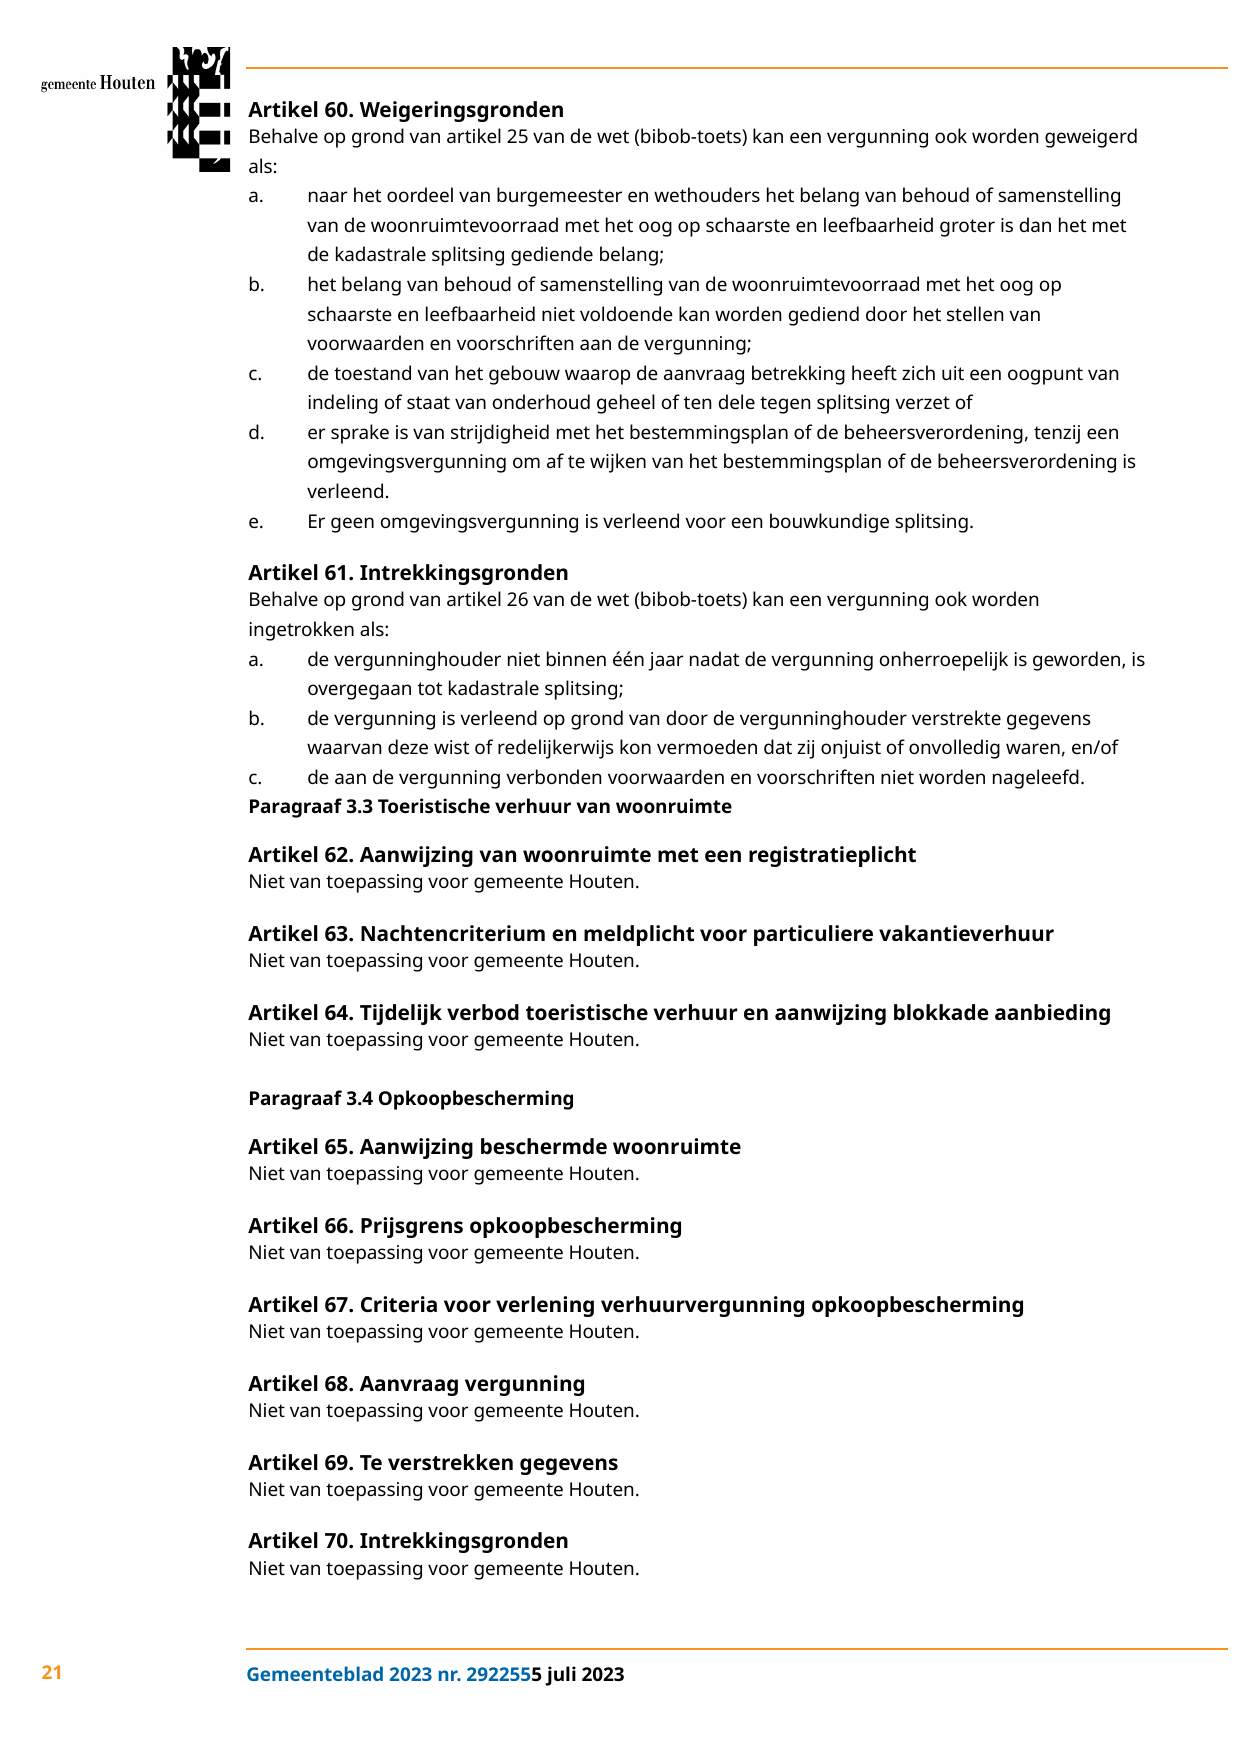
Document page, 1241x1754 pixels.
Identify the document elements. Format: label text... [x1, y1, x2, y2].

text Niet van toepassing voor gemeente Houten. [248, 1161, 1152, 1186]
text Artikel 65. Aanwijzing beschermde woonruimte [248, 1132, 1152, 1161]
list het belang van behoud of samenstelling van de woonruimtevoorraad met het oog op schaarste en leefbaarheid niet voldoende kan worden gediend door het stellen van voorwaarden en voorschriften aan de vergunning; [248, 271, 1152, 356]
text Niet van toepassing voor gemeente Houten. [248, 1026, 1152, 1052]
text Artikel 67. Criteria voor verlening verhuurvergunning opkoopbescherming [248, 1290, 1152, 1318]
list er sprake is van strijdigheid met het bestemmingsplan of de beheersverordening, tenzij een omgevingsvergunning om af te wijken van het bestemmingsplan of de beheersverordening is verleend. [248, 419, 1152, 504]
text Artikel 68. Aanvraag vergunning [248, 1369, 1152, 1397]
list naar het oordeel van burgemeester en wethouders het belang van behoud of samenstelling van de woonruimtevoorraad met het oog op schaarste en leefbaarheid groter is dan het met de kadastrale splitsing gediende belang; [248, 182, 1152, 267]
text Niet van toepassing voor gemeente Houten. [248, 869, 1152, 894]
list de aan de vergunning verbonden voorwaarden en voorschriften niet worden nageleefd. [248, 764, 1152, 790]
list de toestand van het gebouw waarop de aanvraag betrekking heeft zich uit een oogpunt van indeling of staat van onderhoud geheel of ten dele tegen splitsing verzet of [248, 360, 1152, 415]
text Niet van toepassing voor gemeente Houten. [248, 948, 1152, 973]
text Niet van toepassing voor gemeente Houten. [248, 1476, 1152, 1502]
text Artikel 64. Tijdelijk verbod toeristische verhuur en aanwijzing blokkade aanbieding [248, 998, 1152, 1026]
text Niet van toepassing voor gemeente Houten. [248, 1239, 1152, 1265]
text Artikel 60. Weigeringsgronden [248, 95, 1152, 123]
picture [41, 47, 231, 172]
text Paragraaf 3.4 Opkoopbescherming [248, 1086, 1152, 1111]
text Artikel 62. Aanwijzing van woonruimte met een registratieplicht [248, 840, 1152, 869]
list de vergunninghouder niet binnen één jaar nadat de vergunning onherroepelijk is geworden, is overgegaan tot kadastrale splitsing; [248, 646, 1152, 701]
text Niet van toepassing voor gemeente Houten. [248, 1397, 1152, 1423]
list Er geen omgevingsvergunning is verleend voor een bouwkundige splitsing. [248, 508, 1152, 533]
text Niet van toepassing voor gemeente Houten. [248, 1318, 1152, 1344]
text Artikel 70. Intrekkingsgronden [248, 1526, 1152, 1555]
text Artikel 61. Intrekkingsgronden [248, 558, 1152, 587]
text Artikel 66. Prijsgrens opkoopbescherming [248, 1211, 1152, 1239]
text Behalve op grond van artikel 26 van de wet (bibob-toets) kan een vergunning ook worden ingetrokken als: [248, 587, 1152, 642]
list de vergunning is verleend op grond van door de vergunninghouder verstrekte gegevens waarvan deze wist of redelijkerwijs kon vermoeden dat zij onjuist of onvolledig waren, en/of [248, 705, 1152, 760]
text Niet van toepassing voor gemeente Houten. [248, 1555, 1152, 1581]
text Artikel 69. Te verstrekken gegevens [248, 1448, 1152, 1476]
text Behalve op grond van artikel 25 van de wet (bibob-toets) kan een vergunning ook worden geweigerd als: [248, 123, 1152, 178]
text Artikel 63. Nachtencriterium en meldplicht voor particuliere vakantieverhuur [248, 919, 1152, 948]
text Paragraaf 3.3 Toeristische verhuur van woonruimte [248, 794, 1152, 819]
